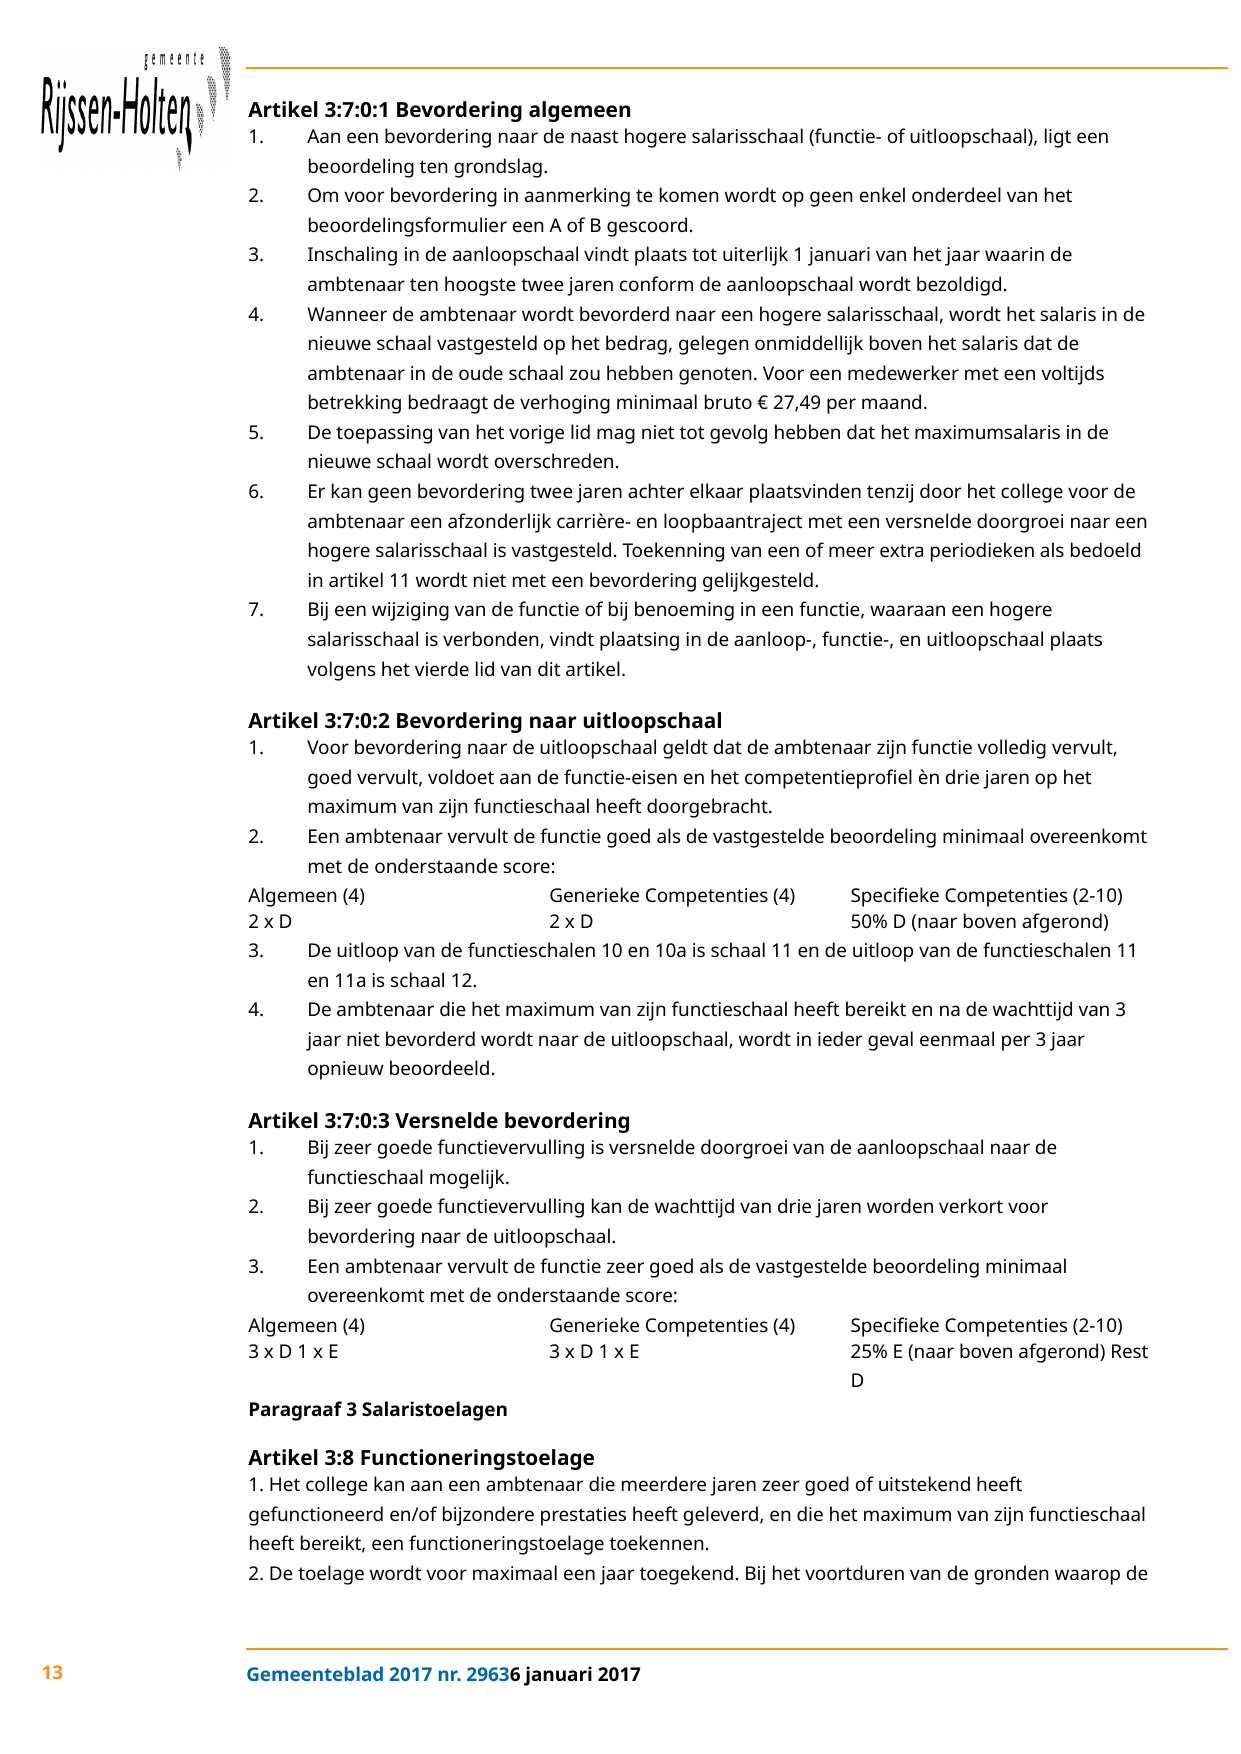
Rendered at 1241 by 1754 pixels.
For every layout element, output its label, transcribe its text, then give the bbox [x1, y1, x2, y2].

text Artikel 3:7:0:1 Bevordering algemeen [248, 95, 1152, 123]
text Artikel 3:7:0:3 Versnelde bevordering [248, 1106, 1152, 1134]
table_cell 25% E (naar boven afgerond) Rest D [850, 1338, 1152, 1393]
table_header Generieke Competenties (4) [549, 1312, 850, 1338]
list Bij zeer goede functievervulling kan de wachttijd van drie jaren worden verkort voor bevordering naar de uitloopschaal. [248, 1194, 1152, 1249]
list Bij een wijziging van de functie of bij benoeming in een functie, waaraan een hogere salarisschaal is verbonden, vindt plaatsing in de aanloop-, functie-, en uitloopschaal plaats volgens het vierde lid van dit artikel. [248, 597, 1152, 681]
list Er kan geen bevordering twee jaren achter elkaar plaatsvinden tenzij door het college voor de ambtenaar een afzonderlijk carrière- en loopbaantraject met een versnelde doorgroei naar een hogere salarisschaal is vastgesteld. Toekenning van een of meer extra periodieken als bedoeld in artikel 11 wordt niet met een bevordering gelijkgesteld. [248, 478, 1152, 593]
list Om voor bevordering in aanmerking te komen wordt op geen enkel onderdeel van het beoordelingsformulier een A of B gescoord. [248, 182, 1152, 238]
table_cell 3 x D 1 x E [248, 1338, 549, 1393]
table_header Specifieke Competenties (2-10) [850, 883, 1152, 908]
list De ambtenaar die het maximum van zijn functieschaal heeft bereikt en na de wachttijd van 3 jaar niet bevorderd wordt naar de uitloopschaal, wordt in ieder geval eenmaal per 3 jaar opnieuw beoordeeld. [248, 996, 1152, 1081]
list Wanneer de ambtenaar wordt bevorderd naar een hogere salarisschaal, wordt het salaris in de nieuwe schaal vastgesteld op het bedrag, gelegen onmiddellijk boven het salaris dat de ambtenaar in de oude schaal zou hebben genoten. Voor een medewerker met een voltijds betrekking bedraagt de verhoging minimaal bruto € 27,49 per maand. [248, 301, 1152, 415]
table_header Generieke Competenties (4) [549, 883, 850, 908]
list Een ambtenaar vervult de functie goed als de vastgestelde beoordeling minimaal overeenkomt met de onderstaande score: [248, 823, 1152, 879]
list Aan een bevordering naar de naast hogere salarisschaal (functie- of uitloopschaal), ligt een beoordeling ten grondslag. [248, 123, 1152, 178]
picture [41, 47, 231, 172]
table_cell 50% D (naar boven afgerond) [850, 908, 1152, 934]
table_cell 3 x D 1 x E [549, 1338, 850, 1393]
list Inschaling in de aanloopschaal vindt plaats tot uiterlijk 1 januari van het jaar waarin de ambtenaar ten hoogste twee jaren conform de aanloopschaal wordt bezoldigd. [248, 242, 1152, 297]
list Een ambtenaar vervult de functie zeer goed als de vastgestelde beoordeling minimaal overeenkomt met de onderstaande score: [248, 1253, 1152, 1308]
table_header Algemeen (4) [248, 1312, 549, 1338]
text 2. De toelage wordt voor maximaal een jaar toegekend. Bij het voortduren van de gronden waarop de [248, 1560, 1152, 1586]
text Artikel 3:7:0:2 Bevordering naar uitloopschaal [248, 706, 1152, 734]
table_cell 2 x D [248, 908, 549, 934]
list De toepassing van het vorige lid mag niet tot gevolg hebben dat het maximumsalaris in de nieuwe schaal wordt overschreden. [248, 419, 1152, 474]
list Bij zeer goede functievervulling is versnelde doorgroei van de aanloopschaal naar de functieschaal mogelijk. [248, 1134, 1152, 1190]
text Artikel 3:8 Functioneringstoelage [248, 1443, 1152, 1471]
list De uitloop van de functieschalen 10 en 10a is schaal 11 en de uitloop van de functieschalen 11 en 11a is schaal 12. [248, 937, 1152, 993]
text Paragraaf 3 Salaristoelagen [248, 1396, 1152, 1422]
table_cell 2 x D [549, 908, 850, 934]
table_header Algemeen (4) [248, 883, 549, 908]
text 1. Het college kan aan een ambtenaar die meerdere jaren zeer goed of uitstekend heeft gefunctioneerd en/of bijzondere prestaties heeft geleverd, en die het maximum van zijn functieschaal heeft bereikt, een functioneringstoelage toekennen. [248, 1471, 1152, 1556]
table_header Specifieke Competenties (2-10) [850, 1312, 1152, 1338]
list Voor bevordering naar de uitloopschaal geldt dat de ambtenaar zijn functie volledig vervult, goed vervult, voldoet aan de functie-eisen en het competentieprofiel èn drie jaren op het maximum van zijn functieschaal heeft doorgebracht. [248, 734, 1152, 819]
